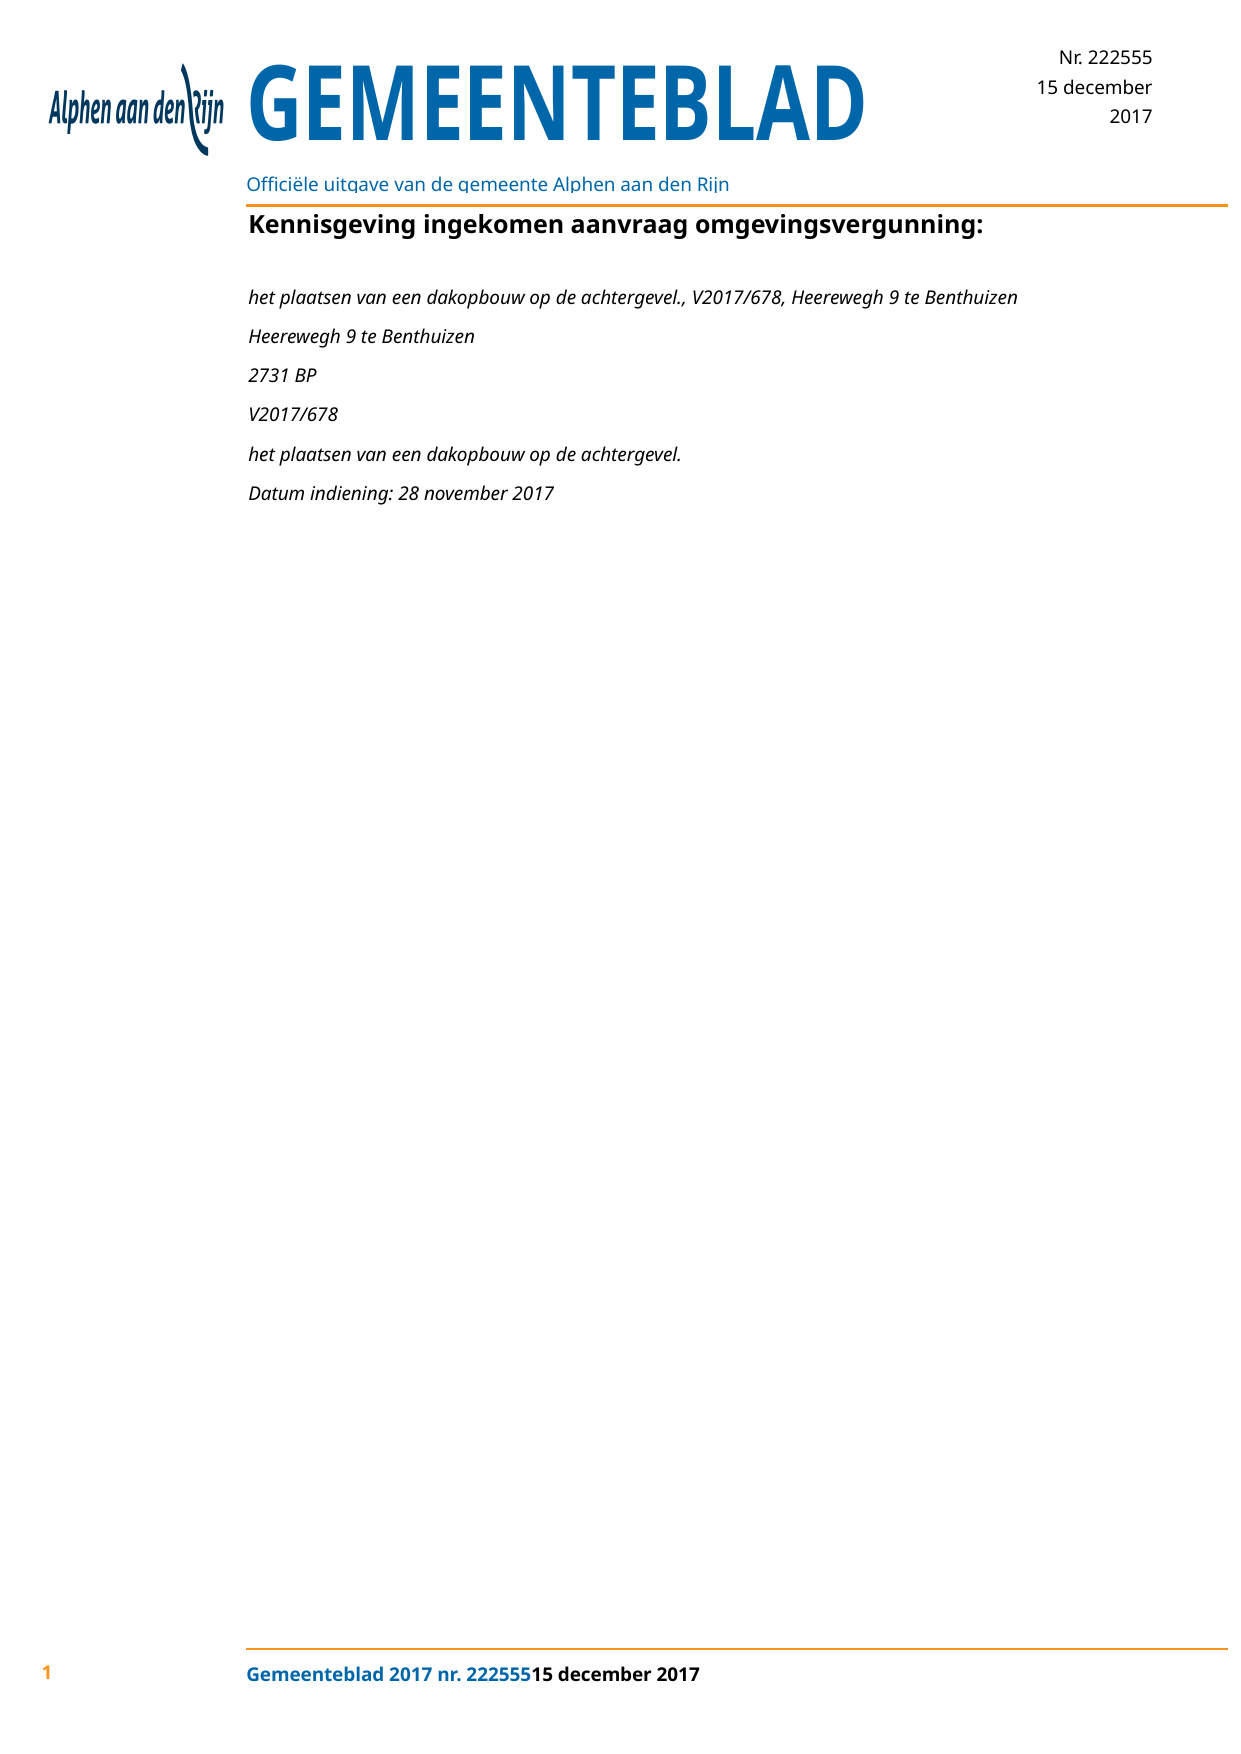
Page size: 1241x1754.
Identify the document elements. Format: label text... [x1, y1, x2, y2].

picture [41, 47, 231, 172]
text 2731 BP [248, 362, 1152, 388]
text het plaatsen van een dakopbouw op de achtergevel. [248, 441, 1152, 467]
text het plaatsen van een dakopbouw op de achtergevel., V2017/678, Heerewegh 9 te Benthuizen [248, 284, 1152, 309]
text V2017/678 [248, 402, 1152, 427]
text Datum indiening: 28 november 2017 [248, 480, 1152, 506]
text Kennisgeving ingekomen aanvraag omgevingsvergunning: [248, 207, 1152, 241]
text Heerewegh 9 te Benthuizen [248, 323, 1152, 349]
